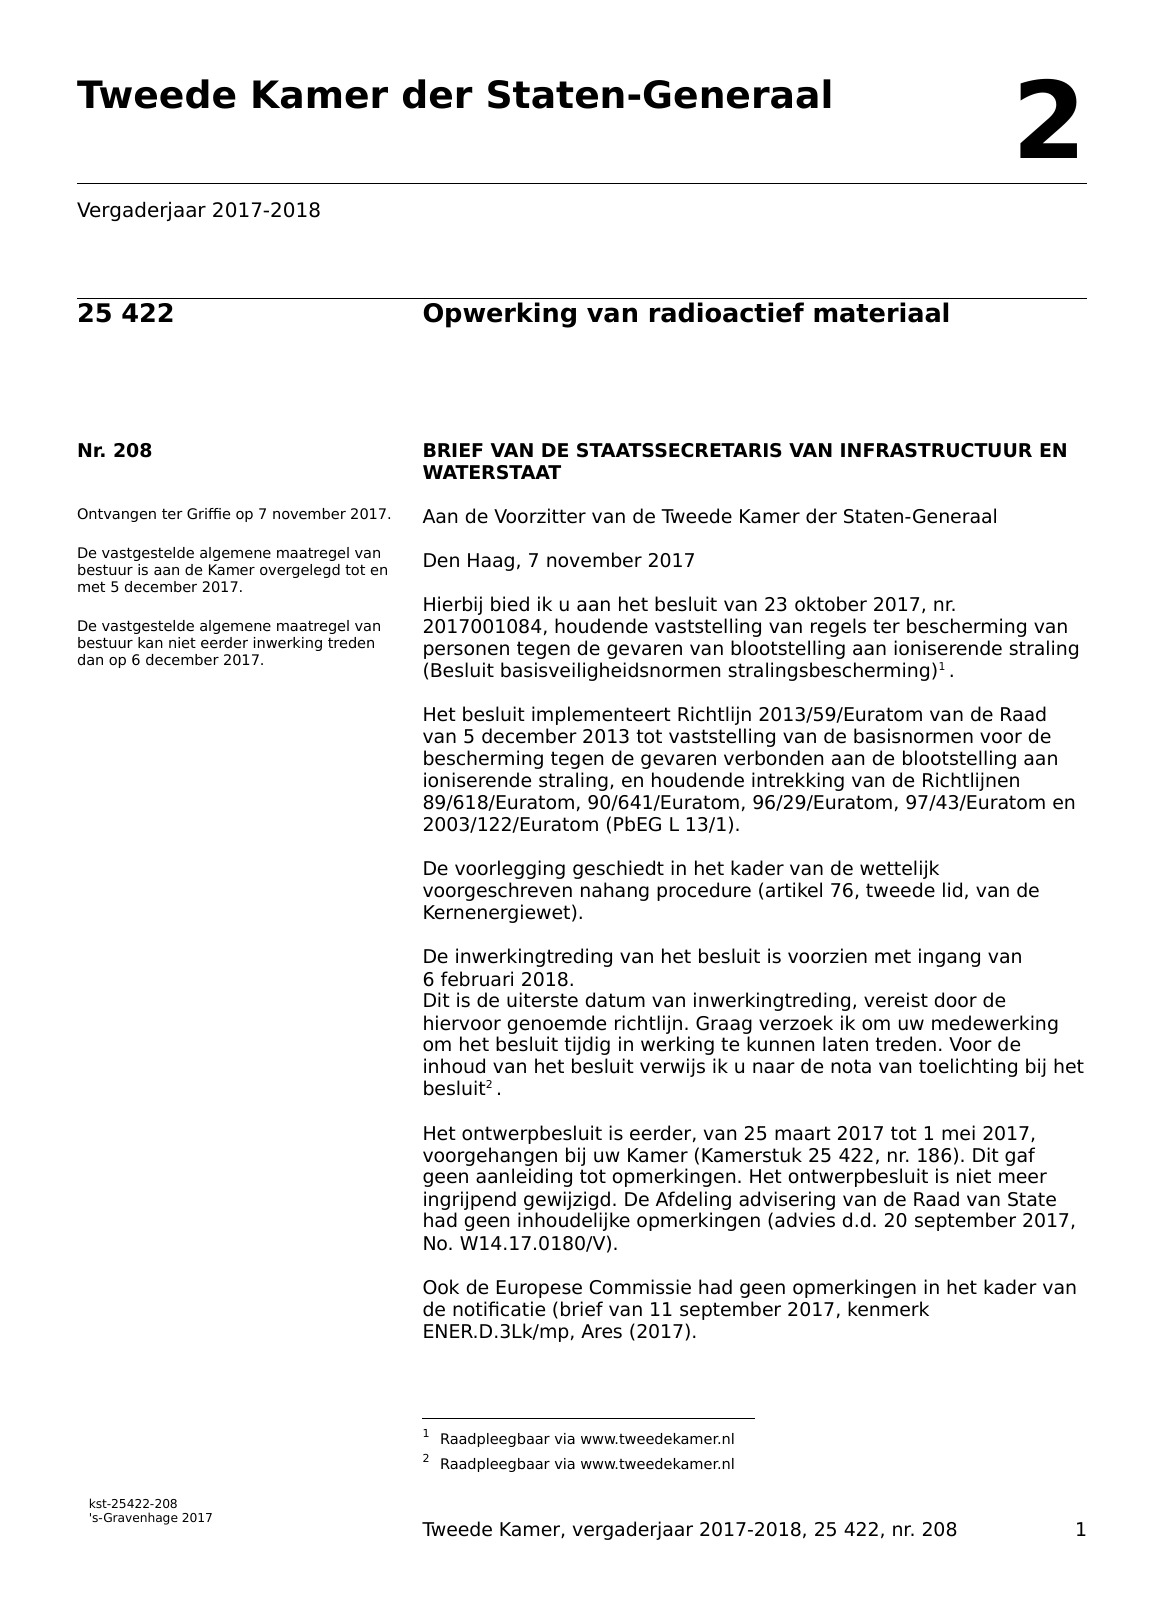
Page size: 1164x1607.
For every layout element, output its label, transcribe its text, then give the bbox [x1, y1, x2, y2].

text Ook de Europese Commissie had geen opmerkingen in het kader van de notificatie (brief van 11 september 2017, kenmerk ENER.D.3Lk/mp, Ares (2017). [422, 1277, 1087, 1342]
text Raadpleegbaar via www.tweedekamer.nl [422, 1452, 1087, 1474]
text Raadpleegbaar via www.tweedekamer.nl [422, 1427, 1087, 1449]
text Het besluit implementeert Richtlijn 2013/59/Euratom van de Raad van 5 december 2013 tot vaststelling van de basisnormen voor de bescherming tegen de gevaren verbonden aan de blootstelling aan ioniserende straling, en houdende intrekking van de Richtlijnen 89/618/Euratom, 90/641/Euratom, 96/29/Euratom, 97/43/Euratom en 2003/122/Euratom (PbEG L 13/1). [422, 704, 1087, 836]
text De inwerkingtreding van het besluit is voorzien met ingang van 6 februari 2018. [422, 946, 1087, 990]
text De vastgestelde algemene maatregel van bestuur kan niet eerder inwerking treden dan op 6 december 2017. [77, 618, 399, 668]
text Den Haag, 7 november 2017 [422, 550, 1087, 572]
text Dit is de uiterste datum van inwerkingtreding, vereist door de hiervoor genoemde richtlijn. Graag verzoek ik om uw medewerking om het besluit tijdig in werking te kunnen laten treden. Voor de inhoud van het besluit verwijs ik u naar de nota van toelichting bij het besluit. [422, 990, 1087, 1100]
subtitle 25 422 Opwerking van radioactief materiaal [77, 299, 1087, 329]
text 's-Gravenhage 2017 [88, 1511, 323, 1525]
text Het ontwerpbesluit is eerder, van 25 maart 2017 tot 1 mei 2017, voorgehangen bij uw Kamer (Kamerstuk 25 422, nr. 186). Dit gaf geen aanleiding tot opmerkingen. Het ontwerpbesluit is niet meer ingrijpend gewijzigd. De Afdeling advisering van de Raad van State had geen inhoudelijke opmerkingen (advies d.d. 20 september 2017, No. W14.17.0180/V). [422, 1122, 1087, 1254]
text De vastgestelde algemene maatregel van bestuur is aan de Kamer overgelegd tot en met 5 december 2017. [77, 545, 399, 596]
text Hierbij bied ik u aan het besluit van 23 oktober 2017, nr. 2017001084, houdende vaststelling van regels ter bescherming van personen tegen de gevaren van blootstelling aan ioniserende straling (Besluit basisveiligheidsnormen stralingsbescherming). [422, 594, 1087, 682]
table_header Tweede Kamer der Staten-Generaal [77, 59, 886, 183]
text [77, 523, 399, 545]
table_cell Vergaderjaar 2017-2018 [77, 184, 1087, 298]
subtitle Nr. 208 BRIEF VAN DE STAATSSECRETARIS VAN INFRASTRUCTUUR EN WATERSTAAT [77, 440, 1087, 484]
table_header 2 [886, 59, 1087, 183]
text [77, 596, 399, 618]
text Ontvangen ter Griffie op 7 november 2017. [77, 506, 399, 523]
text Aan de Voorzitter van de Tweede Kamer der Staten-Generaal [422, 506, 1087, 528]
text kst-25422-208 [88, 1497, 323, 1511]
text De voorlegging geschiedt in het kader van de wettelijk voorgeschreven nahang procedure (artikel 76, tweede lid, van de Kernenergiewet). [422, 858, 1087, 924]
